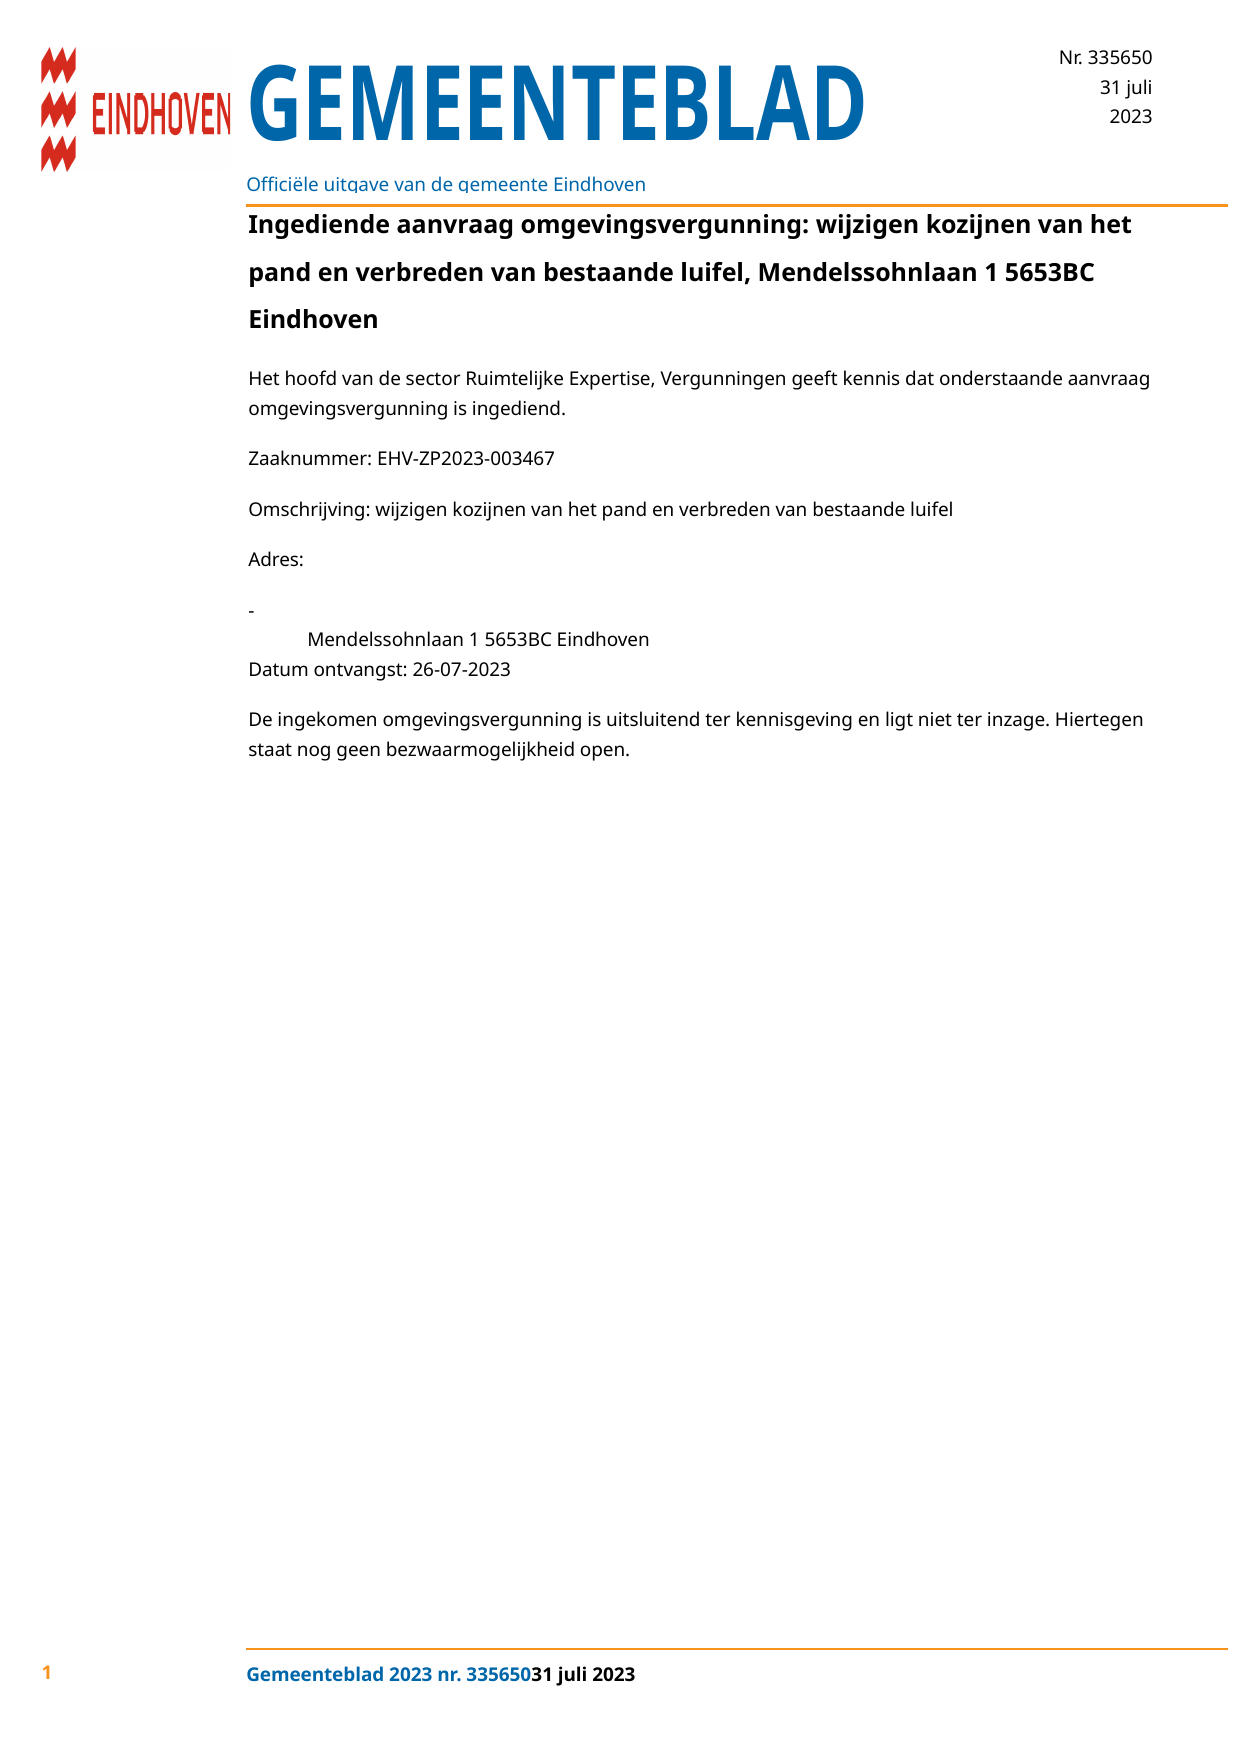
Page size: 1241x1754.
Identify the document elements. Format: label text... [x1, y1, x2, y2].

text Zaaknummer: EHV-ZP2023-003467 [248, 446, 1152, 471]
list Mendelssohnlaan 1 5653BC Eindhoven [248, 626, 1152, 652]
text Datum ontvangst: 26-07-2023 [248, 656, 1152, 682]
text Omschrijving: wijzigen kozijnen van het pand en verbreden van bestaande luifel [248, 496, 1152, 522]
text Ingediende aanvraag omgevingsvergunning: wijzigen kozijnen van het pand en verbreden van bestaande luifel, Mendelssohnlaan 1 5653BC Eindhoven [248, 207, 1152, 336]
picture [41, 47, 231, 172]
text Adres: [248, 546, 1152, 572]
text De ingekomen omgevingsvergunning is uitsluitend ter kennisgeving en ligt niet ter inzage. Hiertegen staat nog geen bezwaarmogelijkheid open. [248, 706, 1152, 762]
text Het hoofd van de sector Ruimtelijke Expertise, Vergunningen geeft kennis dat onderstaande aanvraag omgevingsvergunning is ingediend. [248, 366, 1152, 421]
